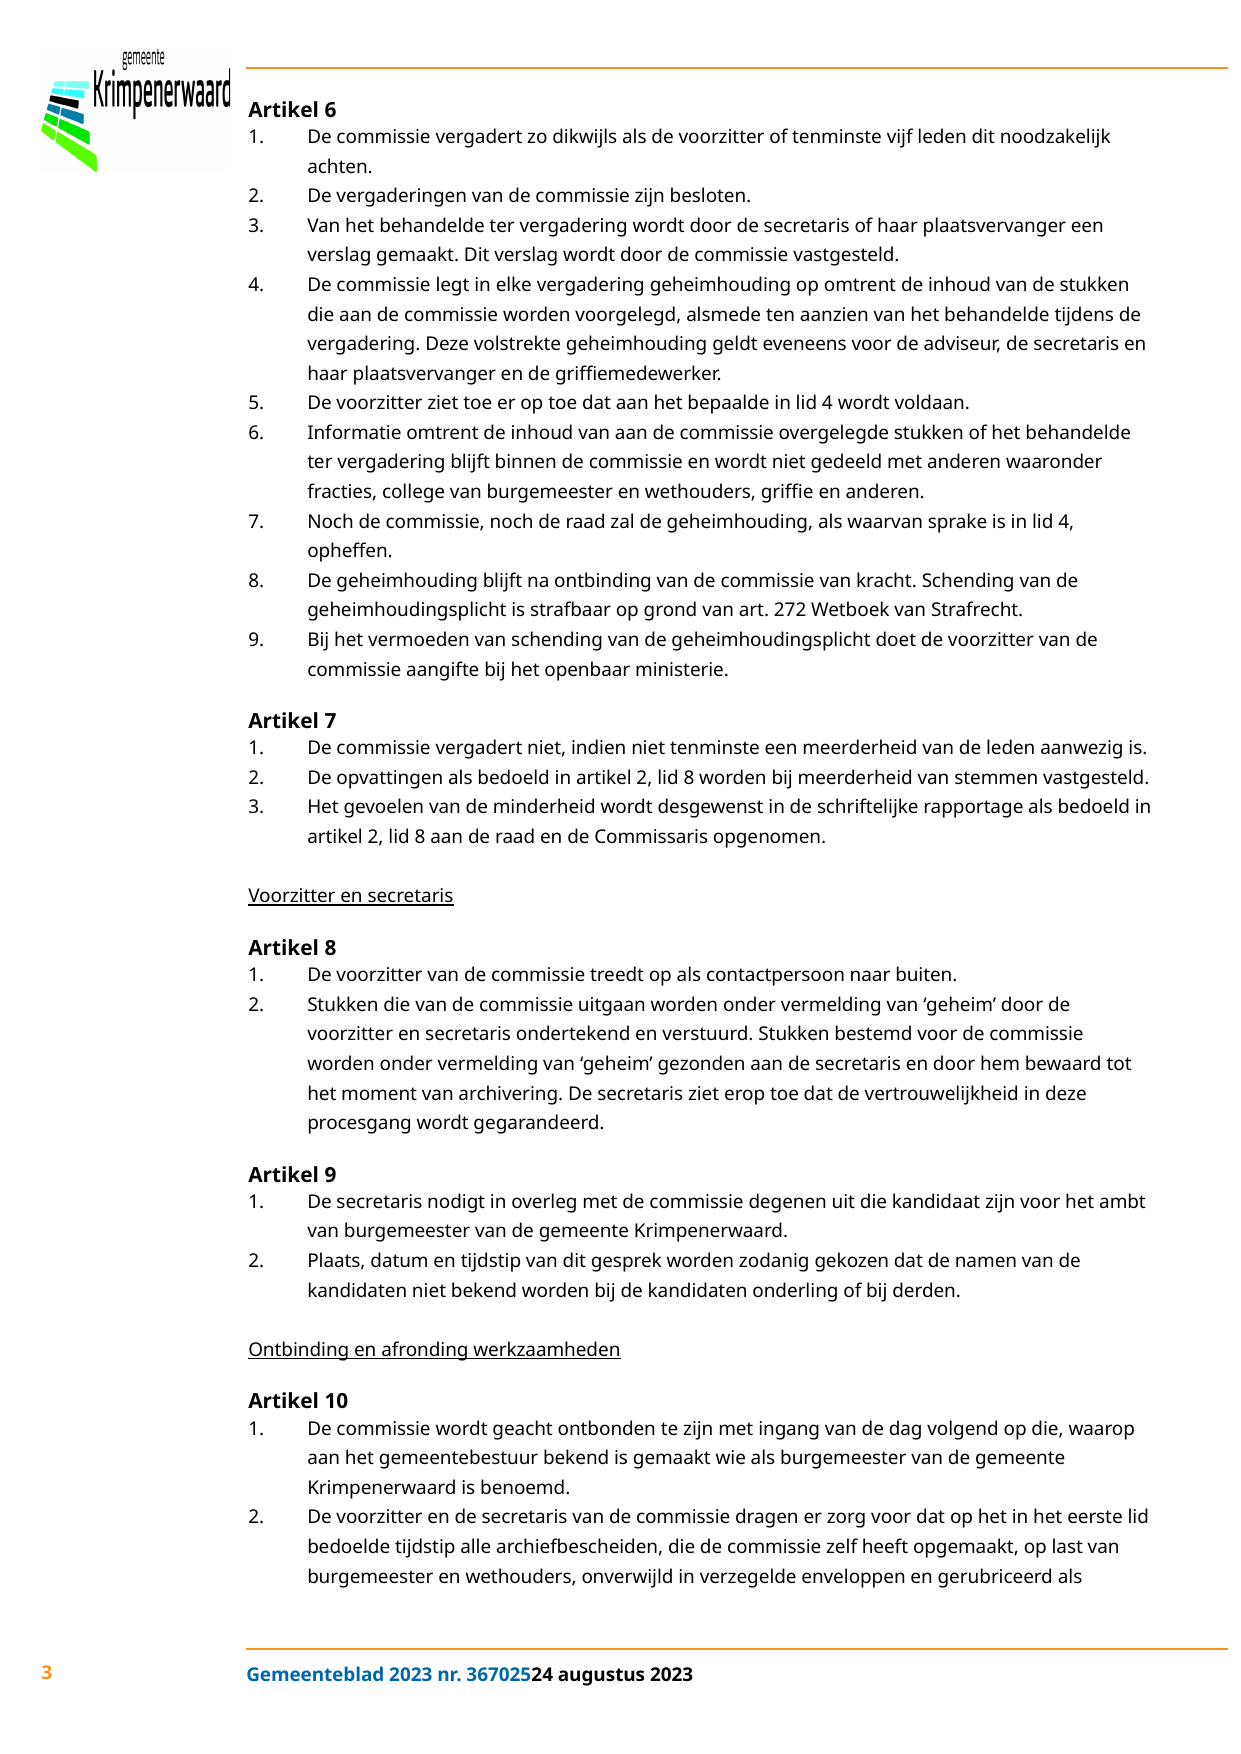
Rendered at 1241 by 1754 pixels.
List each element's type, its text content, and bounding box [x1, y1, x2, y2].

text Voorzitter en secretaris [248, 882, 1152, 908]
list De commissie wordt geacht ontbonden te zijn met ingang van de dag volgend op die, waarop aan het gemeentebestuur bekend is gemaakt wie als burgemeester van de gemeente Krimpenerwaard is benoemd. [248, 1415, 1152, 1500]
picture [41, 47, 231, 172]
text Artikel 7 [248, 706, 1152, 734]
text Artikel 8 [248, 933, 1152, 961]
list De geheimhouding blijft na ontbinding van de commissie van kracht. Schending van de geheimhoudingsplicht is strafbaar op grond van art. 272 Wetboek van Strafrecht. [248, 567, 1152, 622]
list Noch de commissie, noch de raad zal de geheimhouding, als waarvan sprake is in lid 4, opheffen. [248, 508, 1152, 563]
list De voorzitter van de commissie treedt op als contactpersoon naar buiten. [248, 961, 1152, 987]
list Bij het vermoeden van schending van de geheimhoudingsplicht doet de voorzitter van de commissie aangifte bij het openbaar ministerie. [248, 626, 1152, 681]
text Ontbinding en afronding werkzaamheden [248, 1336, 1152, 1362]
list De voorzitter ziet toe er op toe dat aan het bepaalde in lid 4 wordt voldaan. [248, 389, 1152, 415]
list De voorzitter en de secretaris van de commissie dragen er zorg voor dat op het in het eerste lid bedoelde tijdstip alle archiefbescheiden, die de commissie zelf heeft opgemaakt, op last van burgemeester en wethouders, onverwijld in verzegelde enveloppen en gerubriceerd als [248, 1504, 1152, 1588]
text Artikel 10 [248, 1386, 1152, 1415]
list De commissie vergadert niet, indien niet tenminste een meerderheid van de leden aanwezig is. [248, 734, 1152, 760]
list Plaats, datum en tijdstip van dit gesprek worden zodanig gekozen dat de namen van de kandidaten niet bekend worden bij de kandidaten onderling of bij derden. [248, 1247, 1152, 1303]
text Artikel 6 [248, 95, 1152, 123]
list De secretaris nodigt in overleg met de commissie degenen uit die kandidaat zijn voor het ambt van burgemeester van de gemeente Krimpenerwaard. [248, 1188, 1152, 1243]
list Van het behandelde ter vergadering wordt door de secretaris of haar plaatsvervanger een verslag gemaakt. Dit verslag wordt door de commissie vastgesteld. [248, 212, 1152, 267]
list De vergaderingen van de commissie zijn besloten. [248, 182, 1152, 208]
text Artikel 9 [248, 1160, 1152, 1188]
list Stukken die van de commissie uitgaan worden onder vermelding van ‘geheim’ door de voorzitter en secretaris ondertekend en verstuurd. Stukken bestemd voor de commissie worden onder vermelding van ‘geheim’ gezonden aan de secretaris en door hem bewaard tot het moment van archivering. De secretaris ziet erop toe dat de vertrouwelijkheid in deze procesgang wordt gegarandeerd. [248, 991, 1152, 1135]
list De commissie legt in elke vergadering geheimhouding op omtrent de inhoud van de stukken die aan de commissie worden voorgelegd, alsmede ten aanzien van het behandelde tijdens de vergadering. Deze volstrekte geheimhouding geldt eveneens voor de adviseur, de secretaris en haar plaatsvervanger en de griffiemedewerker. [248, 271, 1152, 386]
list De opvattingen als bedoeld in artikel 2, lid 8 worden bij meerderheid van stemmen vastgesteld. [248, 764, 1152, 790]
list Het gevoelen van de minderheid wordt desgewenst in de schriftelijke rapportage als bedoeld in artikel 2, lid 8 aan de raad en de Commissaris opgenomen. [248, 794, 1152, 849]
list De commissie vergadert zo dikwijls als de voorzitter of tenminste vijf leden dit noodzakelijk achten. [248, 123, 1152, 178]
list Informatie omtrent de inhoud van aan de commissie overgelegde stukken of het behandelde ter vergadering blijft binnen de commissie en wordt niet gedeeld met anderen waaronder fracties, college van burgemeester en wethouders, griffie en anderen. [248, 419, 1152, 504]
